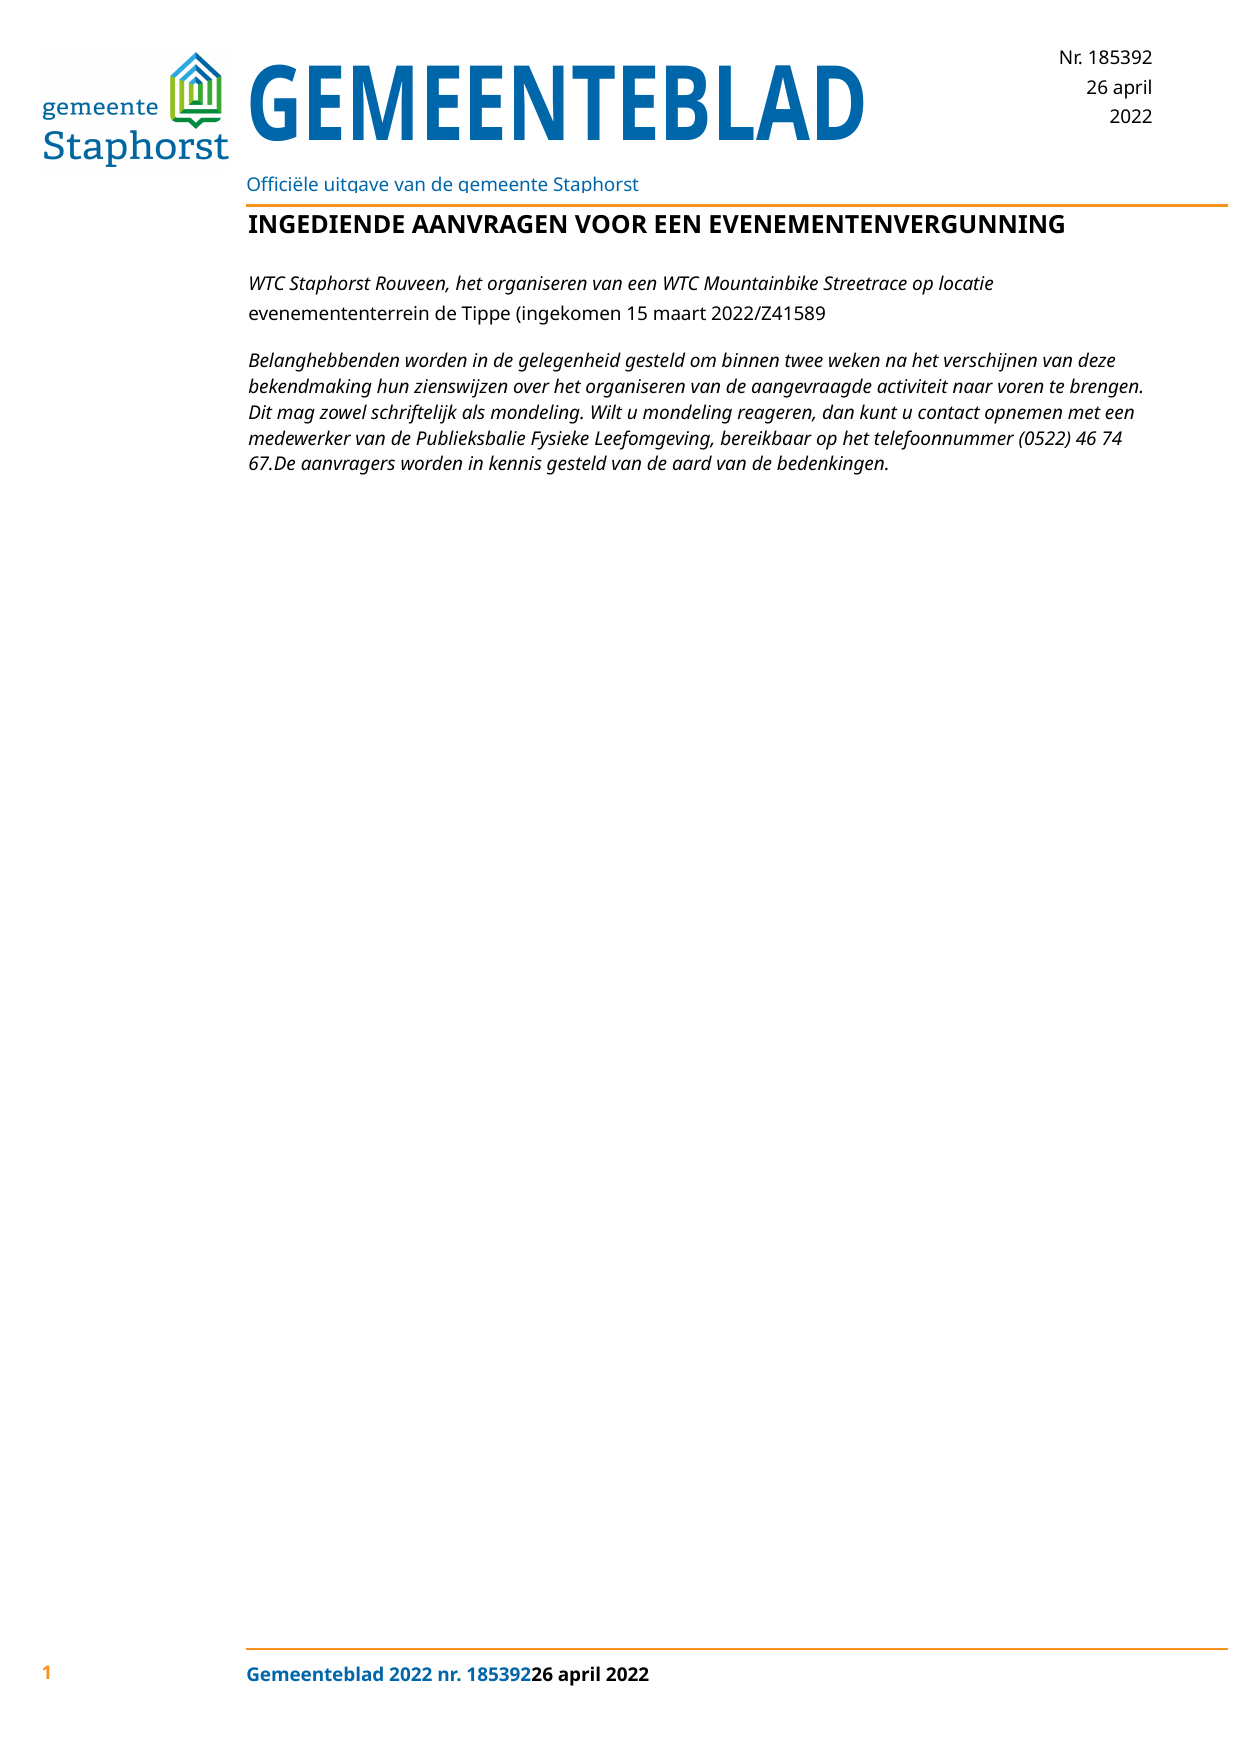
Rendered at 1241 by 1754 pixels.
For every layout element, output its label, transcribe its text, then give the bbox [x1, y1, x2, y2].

text INGEDIENDE AANVRAGEN VOOR EEN EVENEMENTENVERGUNNING [248, 207, 1152, 241]
text WTC Staphorst Rouveen, het organiseren van een WTC Mountainbike Streetrace op locatie evenemententerrein de Tippe (ingekomen 15 maart 2022/Z41589 [248, 270, 1152, 326]
text Belanghebbenden worden in de gelegenheid gesteld om binnen twee weken na het verschijnen van deze bekendmaking hun zienswijzen over het organiseren van de aangevraagde activiteit naar voren te brengen. Dit mag zowel schriftelijk als mondeling. Wilt u mondeling reageren, dan kunt u contact opnemen met een medewerker van de Publieksbalie Fysieke Leefomgeving, bereikbaar op het telefoonnummer (0522) 46 74 67.De aanvragers worden in kennis gesteld van de aard van de bedenkingen. [248, 348, 1152, 476]
picture [41, 47, 231, 172]
